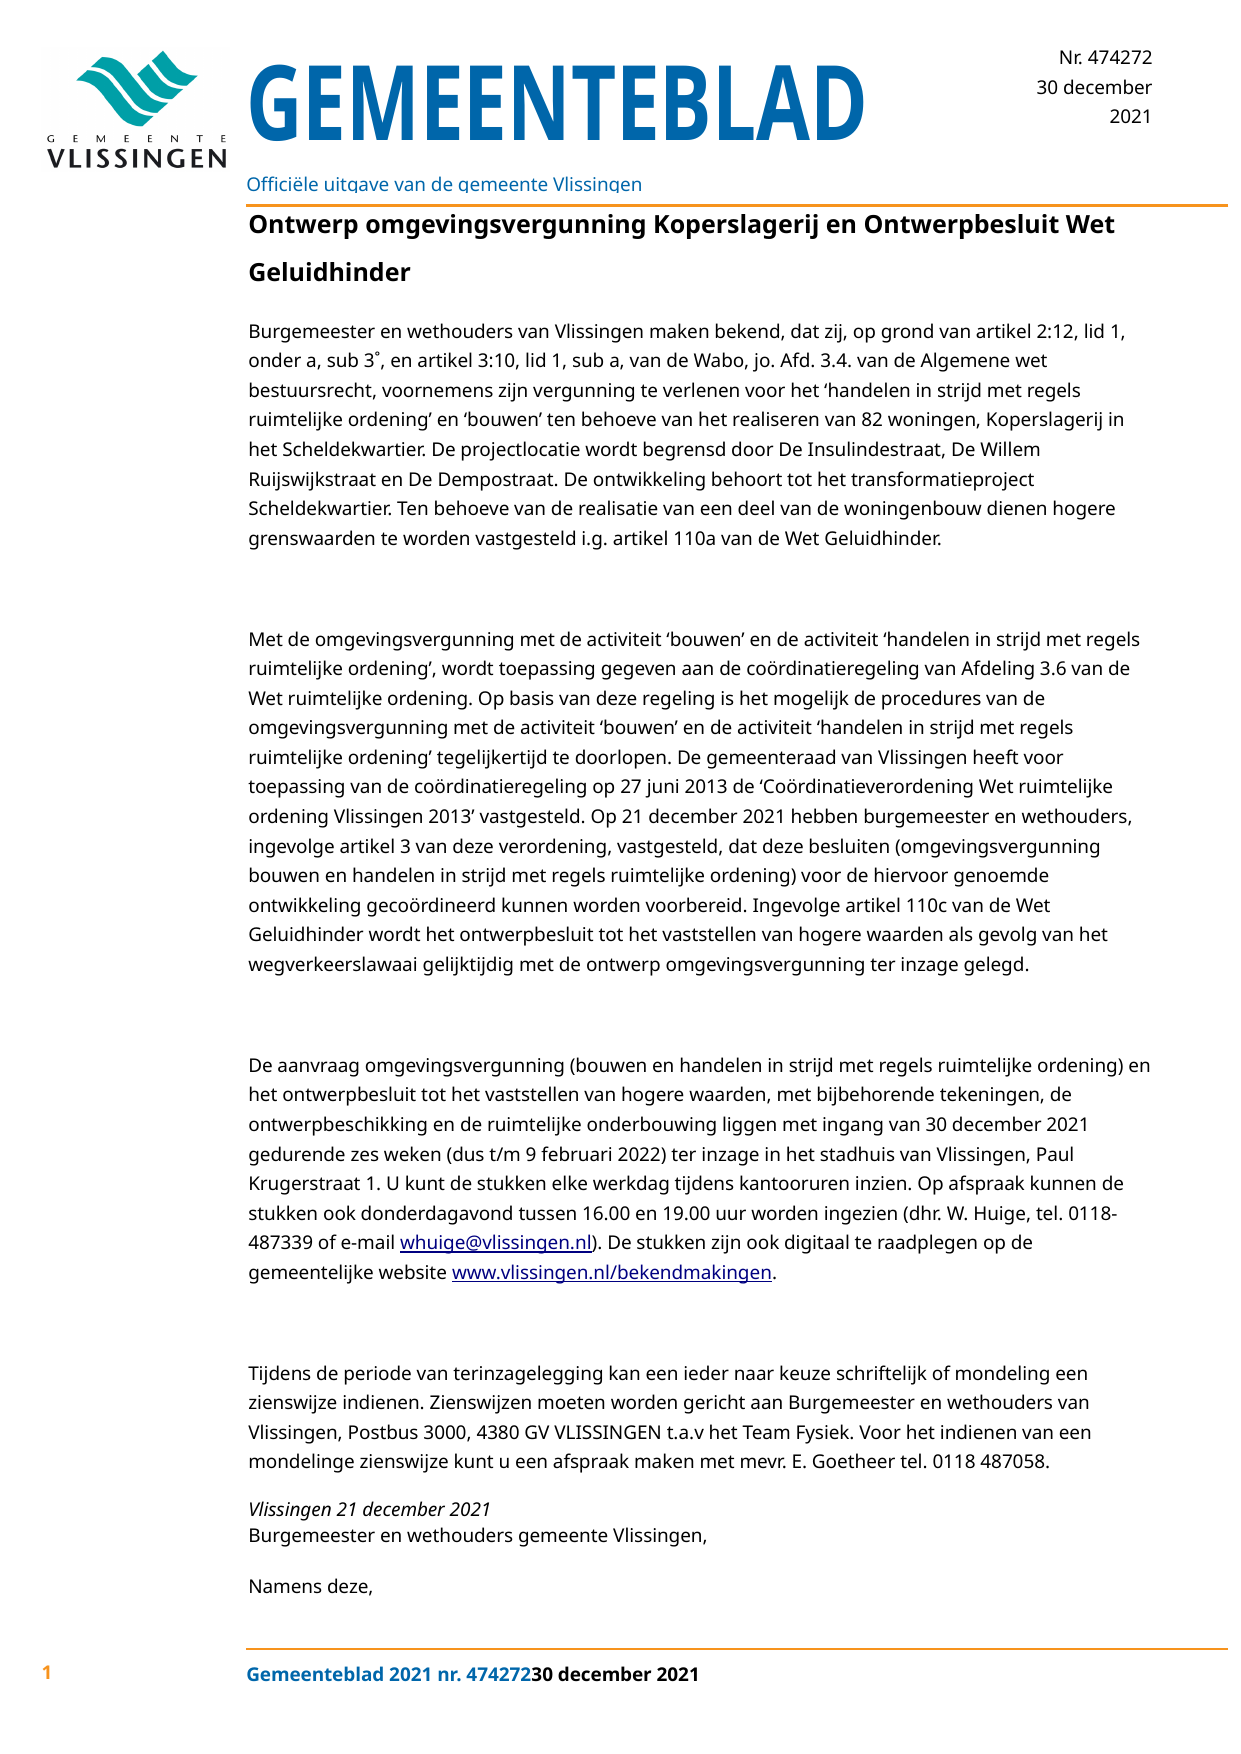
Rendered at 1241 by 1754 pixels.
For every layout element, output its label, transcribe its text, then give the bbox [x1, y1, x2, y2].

text Vlissingen 21 december 2021 [248, 1497, 1152, 1522]
text Tijdens de periode van terinzagelegging kan een ieder naar keuze schriftelijk of mondeling een zienswijze indienen. Zienswijzen moeten worden gericht aan Burgemeester en wethouders van Vlissingen, Postbus 3000, 4380 GV VLISSINGEN t.a.v het Team Fysiek. Voor het indienen van een mondelinge zienswijze kunt u een afspraak maken met mevr. E. Goetheer tel. 0118 487058. [248, 1360, 1152, 1474]
text Burgemeester en wethouders van Vlissingen maken bekend, dat zij, op grond van artikel 2:12, lid 1, onder a, sub 3˚, en artikel 3:10, lid 1, sub a, van de Wabo, jo. Afd. 3.4. van de Algemene wet bestuursrecht, voornemens zijn vergunning te verlenen voor het ‘handelen in strijd met regels ruimtelijke ordening’ en ‘bouwen’ ten behoeve van het realiseren van 82 woningen, Koperslagerij in het Scheldekwartier. De projectlocatie wordt begrensd door De Insulindestraat, De Willem Ruijswijkstraat en De Dempostraat. De ontwikkeling behoort tot het transformatieproject Scheldekwartier. Ten behoeve van de realisatie van een deel van de woningenbouw dienen hogere grenswaarden te worden vastgesteld i.g. artikel 110a van de Wet Geluidhinder. [248, 318, 1152, 551]
text De aanvraag omgevingsvergunning (bouwen en handelen in strijd met regels ruimtelijke ordening) en het ontwerpbesluit tot het vaststellen van hogere waarden, met bijbehorende tekeningen, de ontwerpbeschikking en de ruimtelijke onderbouwing liggen met ingang van 30 december 2021 gedurende zes weken (dus t/m 9 februari 2022) ter inzage in het stadhuis van Vlissingen, Paul Krugerstraat 1. U kunt de stukken elke werkdag tijdens kantooruren inzien. Op afspraak kunnen de stukken ook donderdagavond tussen 16.00 en 19.00 uur worden ingezien (dhr. W. Huige, tel. 0118-487339 of e-mail whuige@vlissingen.nl). De stukken zijn ook digitaal te raadplegen op de gemeentelijke website www.vlissingen.nl/bekendmakingen. [248, 1052, 1152, 1285]
text Burgemeester en wethouders gemeente Vlissingen, [248, 1522, 1152, 1548]
text Ontwerp omgevingsvergunning Koperslagerij en Ontwerpbesluit Wet Geluidhinder [248, 207, 1152, 288]
text Namens deze, [248, 1574, 1152, 1599]
picture [41, 47, 231, 172]
text Met de omgevingsvergunning met de activiteit ‘bouwen’ en de activiteit ‘handelen in strijd met regels ruimtelijke ordening’, wordt toepassing gegeven aan de coördinatieregeling van Afdeling 3.6 van de Wet ruimtelijke ordening. Op basis van deze regeling is het mogelijk de procedures van de omgevingsvergunning met de activiteit ‘bouwen’ en de activiteit ‘handelen in strijd met regels ruimtelijke ordening’ tegelijkertijd te doorlopen. De gemeenteraad van Vlissingen heeft voor toepassing van de coördinatieregeling op 27 juni 2013 de ‘Coördinatieverordening Wet ruimtelijke ordening Vlissingen 2013’ vastgesteld. Op 21 december 2021 hebben burgemeester en wethouders, ingevolge artikel 3 van deze verordening, vastgesteld, dat deze besluiten (omgevingsvergunning bouwen en handelen in strijd met regels ruimtelijke ordening) voor de hiervoor genoemde ontwikkeling gecoördineerd kunnen worden voorbereid. Ingevolge artikel 110c van de Wet Geluidhinder wordt het ontwerpbesluit tot het vaststellen van hogere waarden als gevolg van het wegverkeerslawaai gelijktijdig met de ontwerp omgevingsvergunning ter inzage gelegd. [248, 626, 1152, 977]
